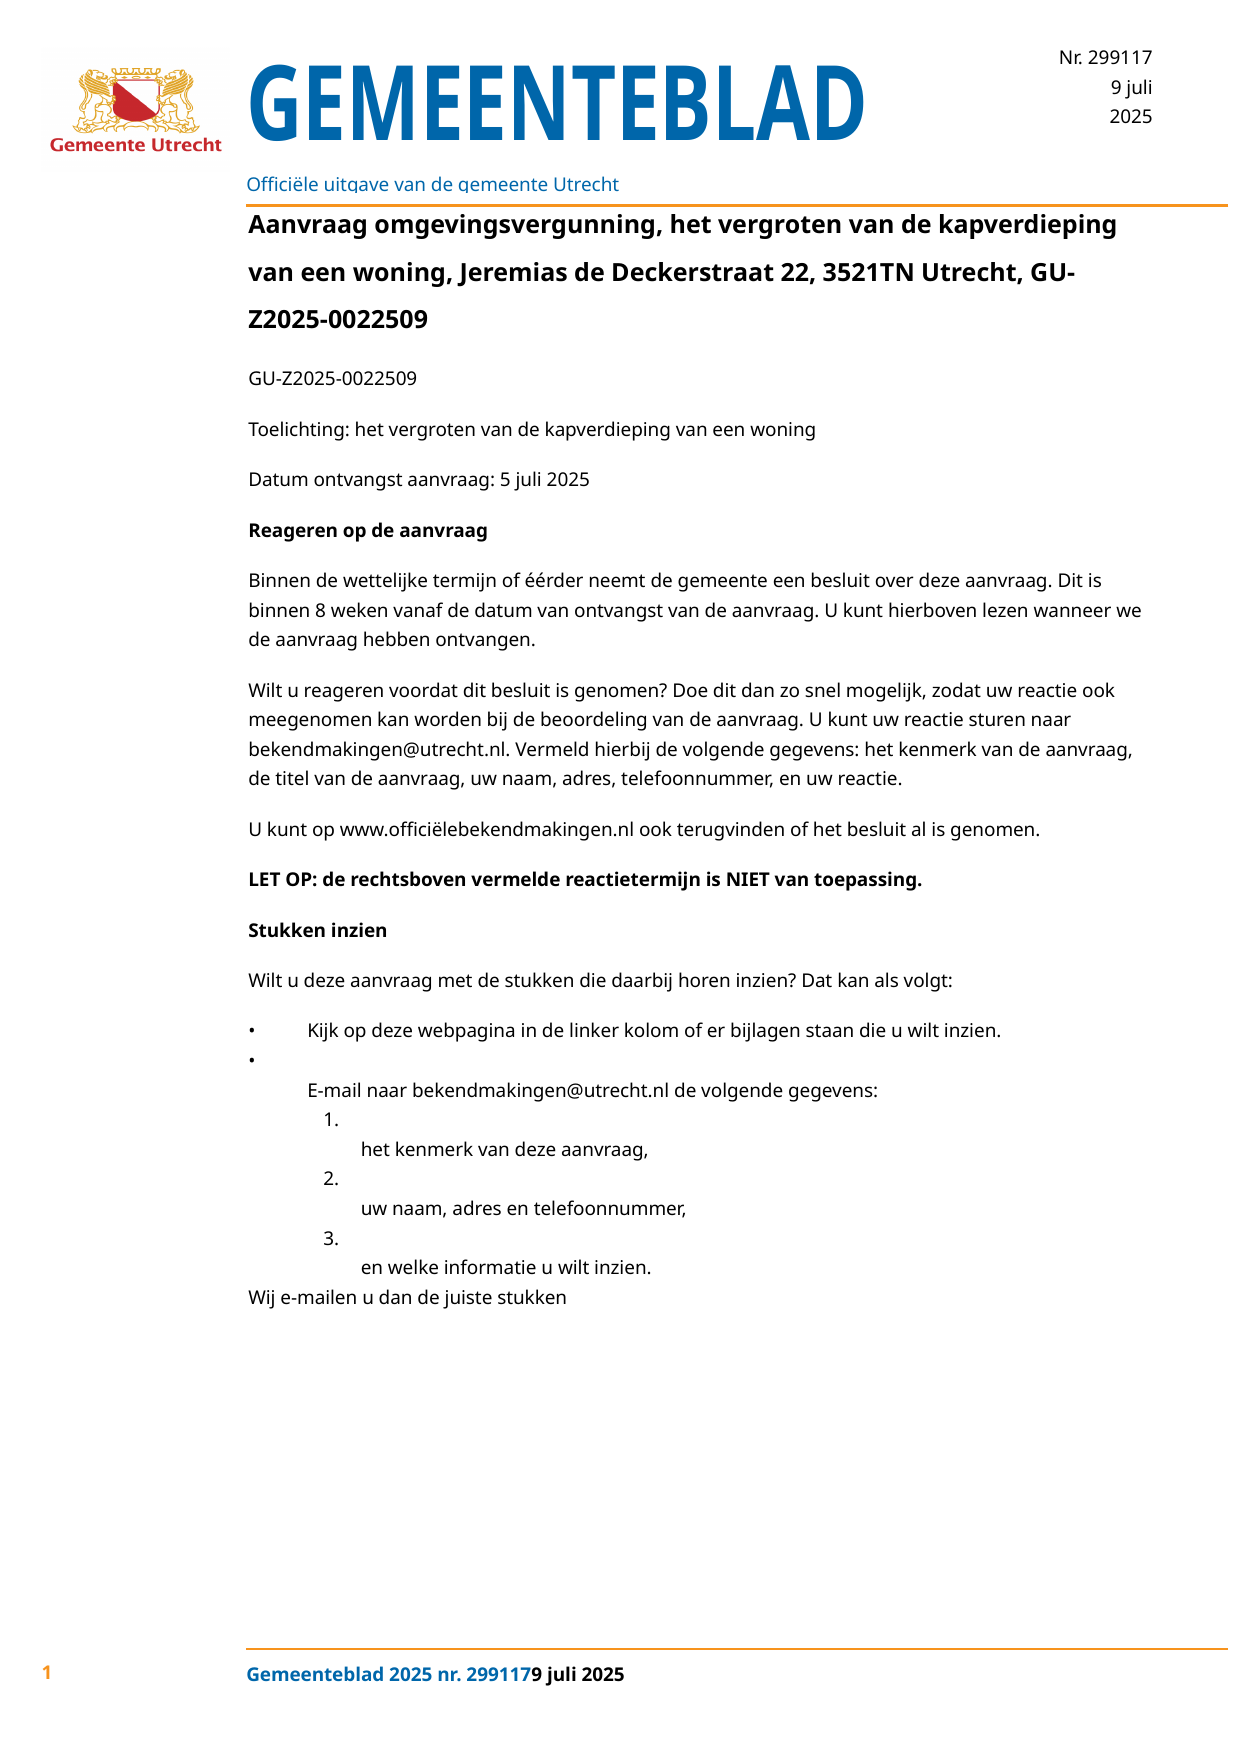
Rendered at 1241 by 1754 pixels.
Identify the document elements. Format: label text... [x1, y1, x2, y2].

list en welke informatie u wilt inzien. [323, 1254, 1152, 1280]
text LET OP: de rechtsboven vermelde reactietermijn is NIET van toepassing. [248, 866, 1152, 892]
text Wij e-mailen u dan de juiste stukken [248, 1284, 1152, 1309]
text Binnen de wettelijke termijn of éérder neemt de gemeente een besluit over deze aanvraag. Dit is binnen 8 weken vanaf de datum van ontvangst van de aanvraag. U kunt hierboven lezen wanneer we de aanvraag hebben ontvangen. [248, 567, 1152, 652]
list uw naam, adres en telefoonnummer, [323, 1195, 1152, 1221]
text GU-Z2025-0022509 [248, 366, 1152, 391]
text Wilt u reageren voordat dit besluit is genomen? Doe dit dan zo snel mogelijk, zodat uw reactie ook meegenomen kan worden bij de beoordeling van de aanvraag. U kunt uw reactie sturen naar bekendmakingen@utrecht.nl. Vermeld hierbij de volgende gegevens: het kenmerk van de aanvraag, de titel van de aanvraag, uw naam, adres, telefoonnummer, en uw reactie. [248, 677, 1152, 791]
text Stukken inzien [248, 917, 1152, 942]
text Aanvraag omgevingsvergunning, het vergroten van de kapverdieping van een woning, Jeremias de Deckerstraat 22, 3521TN Utrecht, GU-Z2025-0022509 [248, 207, 1152, 336]
text Reageren op de aanvraag [248, 517, 1152, 542]
list Kijk op deze webpagina in de linker kolom of er bijlagen staan die u wilt inzien. [248, 1018, 1152, 1043]
text Datum ontvangst aanvraag: 5 juli 2025 [248, 466, 1152, 492]
text U kunt op www.officiëlebekendmakingen.nl ook terugvinden of het besluit al is genomen. [248, 816, 1152, 842]
text Toelichting: het vergroten van de kapverdieping van een woning [248, 416, 1152, 442]
picture [41, 47, 231, 172]
list E-mail naar bekendmakingen@utrecht.nl de volgende gegevens: [248, 1077, 1152, 1102]
text Wilt u deze aanvraag met de stukken die daarbij horen inzien? Dat kan als volgt: [248, 967, 1152, 993]
list het kenmerk van deze aanvraag, [323, 1136, 1152, 1162]
